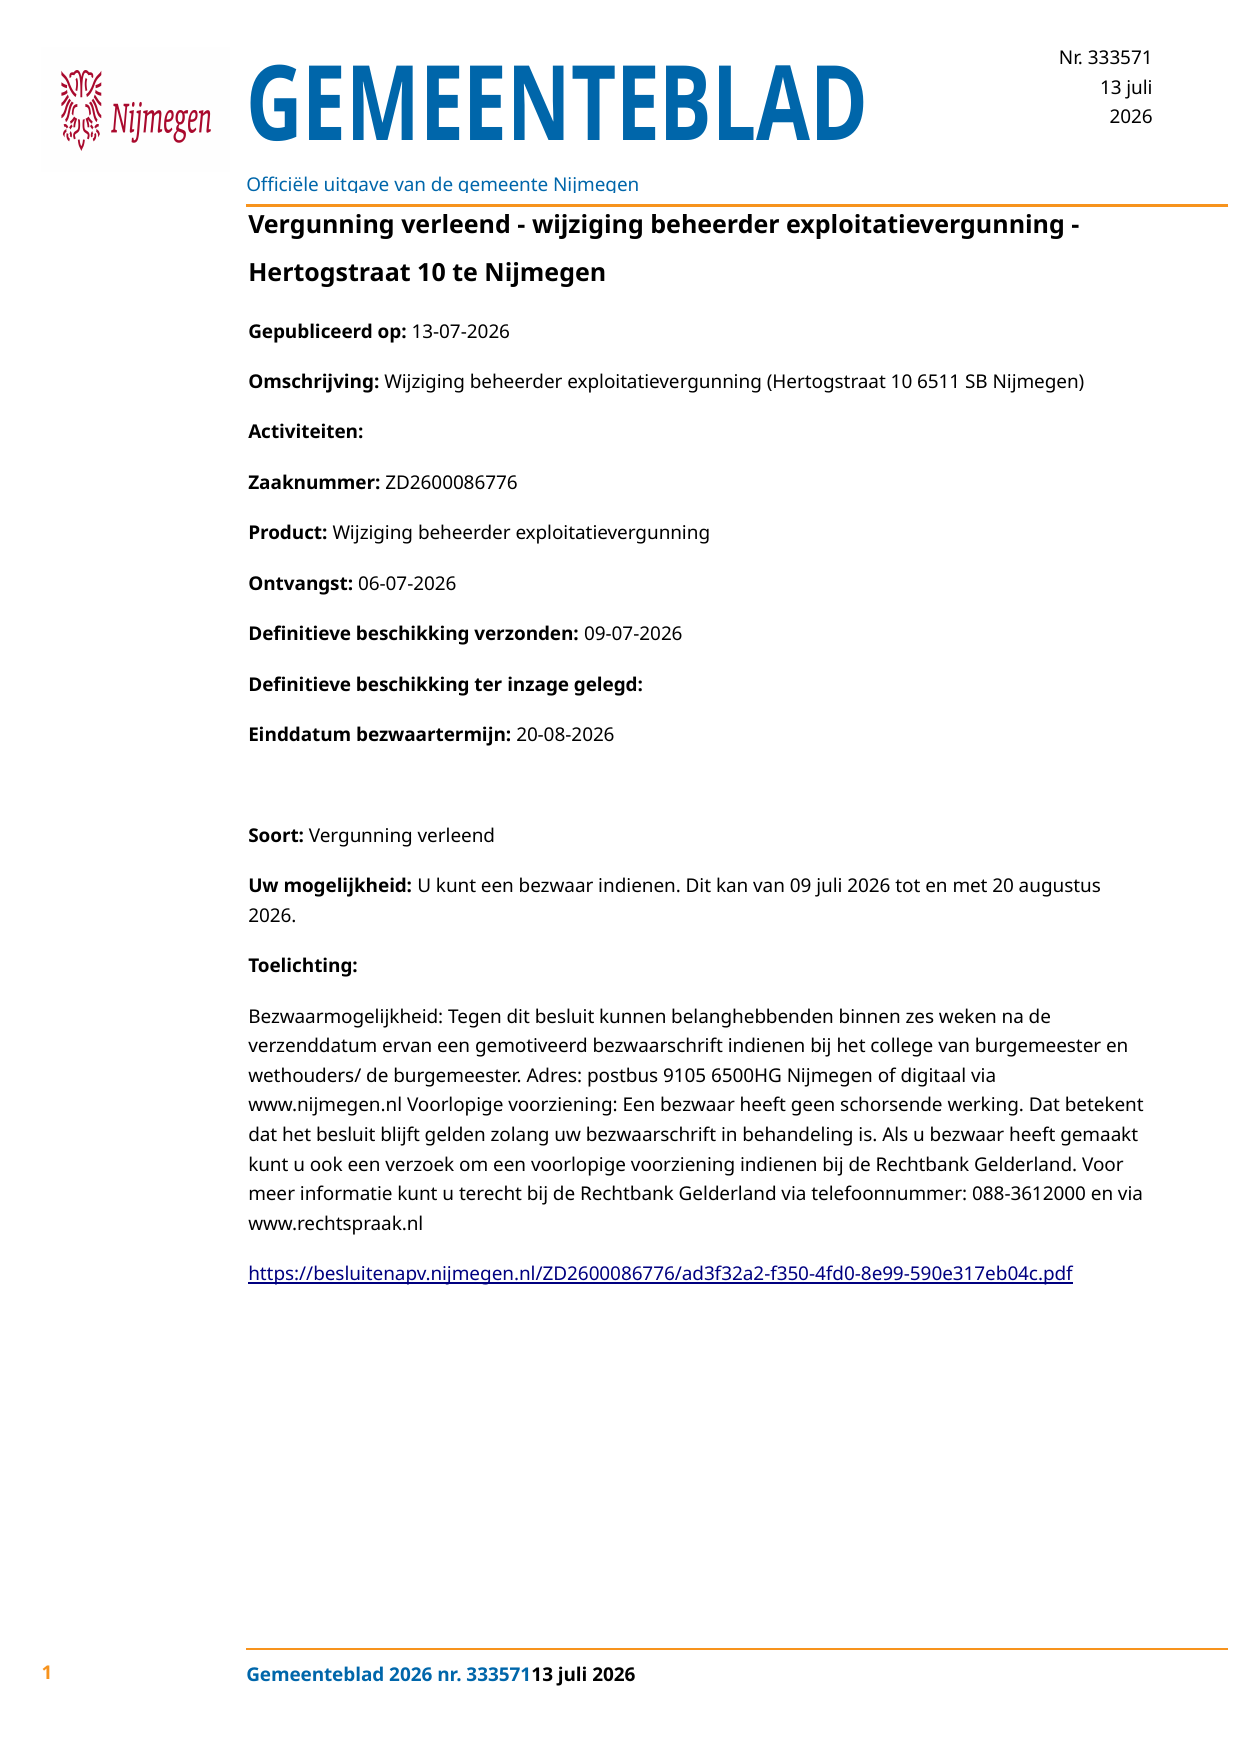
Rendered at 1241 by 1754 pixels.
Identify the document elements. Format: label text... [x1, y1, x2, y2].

text Bezwaarmogelijkheid: Tegen dit besluit kunnen belanghebbenden binnen zes weken na de verzenddatum ervan een gemotiveerd bezwaarschrift indienen bij het college van burgemeester en wethouders/ de burgemeester. Adres: postbus 9105 6500HG Nijmegen of digitaal via www.nijmegen.nl Voorlopige voorziening: Een bezwaar heeft geen schorsende werking. Dat betekent dat het besluit blijft gelden zolang uw bezwaarschrift in behandeling is. Als u bezwaar heeft gemaakt kunt u ook een verzoek om een voorlopige voorziening indienen bij de Rechtbank Gelderland. Voor meer informatie kunt u terecht bij de Rechtbank Gelderland via telefoonnummer: 088-3612000 en via www.rechtspraak.nl [248, 1003, 1152, 1236]
text Uw mogelijkheid: U kunt een bezwaar indienen. Dit kan van 09 juli 2026 tot en met 20 augustus 2026. [248, 872, 1152, 928]
text Gepubliceerd op: 13-07-2026 [248, 318, 1152, 344]
text Einddatum bezwaartermijn: 20-08-2026 [248, 721, 1152, 747]
text Toelichting: [248, 952, 1152, 978]
picture [41, 47, 231, 172]
text Product: Wijziging beheerder exploitatievergunning [248, 519, 1152, 545]
text Activiteiten: [248, 419, 1152, 444]
text Zaaknummer: ZD2600086776 [248, 469, 1152, 495]
text Definitieve beschikking ter inzage gelegd: [248, 671, 1152, 697]
text https://besluitenapv.nijmegen.nl/ZD2600086776/ad3f32a2-f350-4fd0-8e99-590e317eb04c.pdf [248, 1260, 1152, 1286]
text Soort: Vergunning verleend [248, 822, 1152, 848]
text Omschrijving: Wijziging beheerder exploitatievergunning (Hertogstraat 10 6511 SB Nijmegen) [248, 368, 1152, 394]
text Ontvangst: 06-07-2026 [248, 570, 1152, 596]
text Definitieve beschikking verzonden: 09-07-2026 [248, 620, 1152, 646]
text Vergunning verleend - wijziging beheerder exploitatievergunning - Hertogstraat 10 te Nijmegen [248, 207, 1152, 288]
